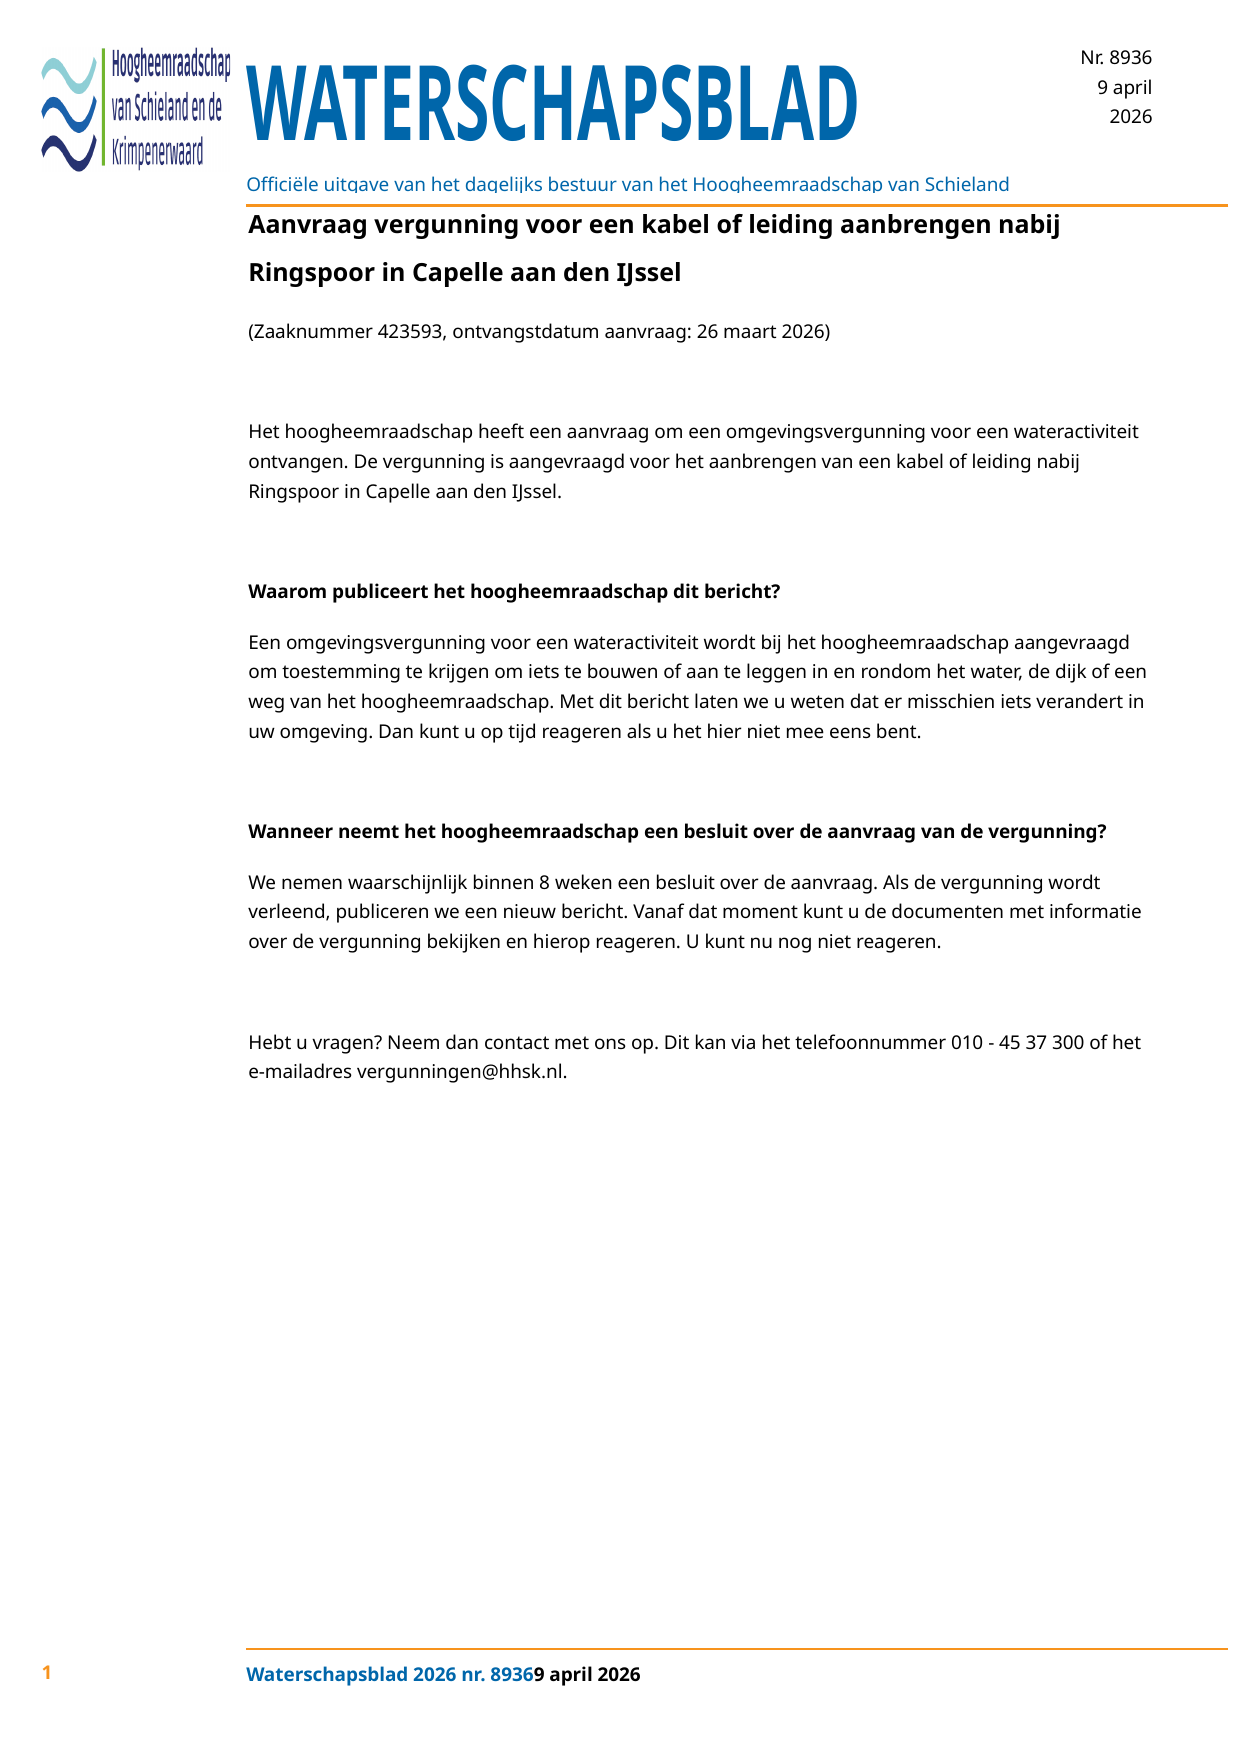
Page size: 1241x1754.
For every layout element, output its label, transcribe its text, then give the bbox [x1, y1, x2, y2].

text Het hoogheemraadschap heeft een aanvraag om een omgevingsvergunning voor een wateractiviteit ontvangen. De vergunning is aangevraagd voor het aanbrengen van een kabel of leiding nabij Ringspoor in Capelle aan den IJssel. [248, 419, 1152, 504]
text Wanneer neemt het hoogheemraadschap een besluit over de aanvraag van de vergunning? [248, 819, 1152, 844]
text We nemen waarschijnlijk binnen 8 weken een besluit over de aanvraag. Als de vergunning wordt verleend, publiceren we een nieuw bericht. Vanaf dat moment kunt u de documenten met informatie over de vergunning bekijken en hierop reageren. U kunt nu nog niet reageren. [248, 869, 1152, 954]
picture [41, 47, 231, 172]
text Hebt u vragen? Neem dan contact met ons op. Dit kan via het telefoonnummer 010 - 45 37 300 of het e-mailadres vergunningen@hhsk.nl. [248, 1029, 1152, 1084]
text (Zaaknummer 423593, ontvangstdatum aanvraag: 26 maart 2026) [248, 318, 1152, 344]
text Een omgevingsvergunning voor een wateractiviteit wordt bij het hoogheemraadschap aangevraagd om toestemming te krijgen om iets te bouwen of aan te leggen in en rondom het water, de dijk of een weg van het hoogheemraadschap. Met dit bericht laten we u weten dat er misschien iets verandert in uw omgeving. Dan kunt u op tijd reageren als u het hier niet mee eens bent. [248, 629, 1152, 744]
text Aanvraag vergunning voor een kabel of leiding aanbrengen nabij Ringspoor in Capelle aan den IJssel [248, 207, 1152, 288]
text Waarom publiceert het hoogheemraadschap dit bericht? [248, 579, 1152, 604]
